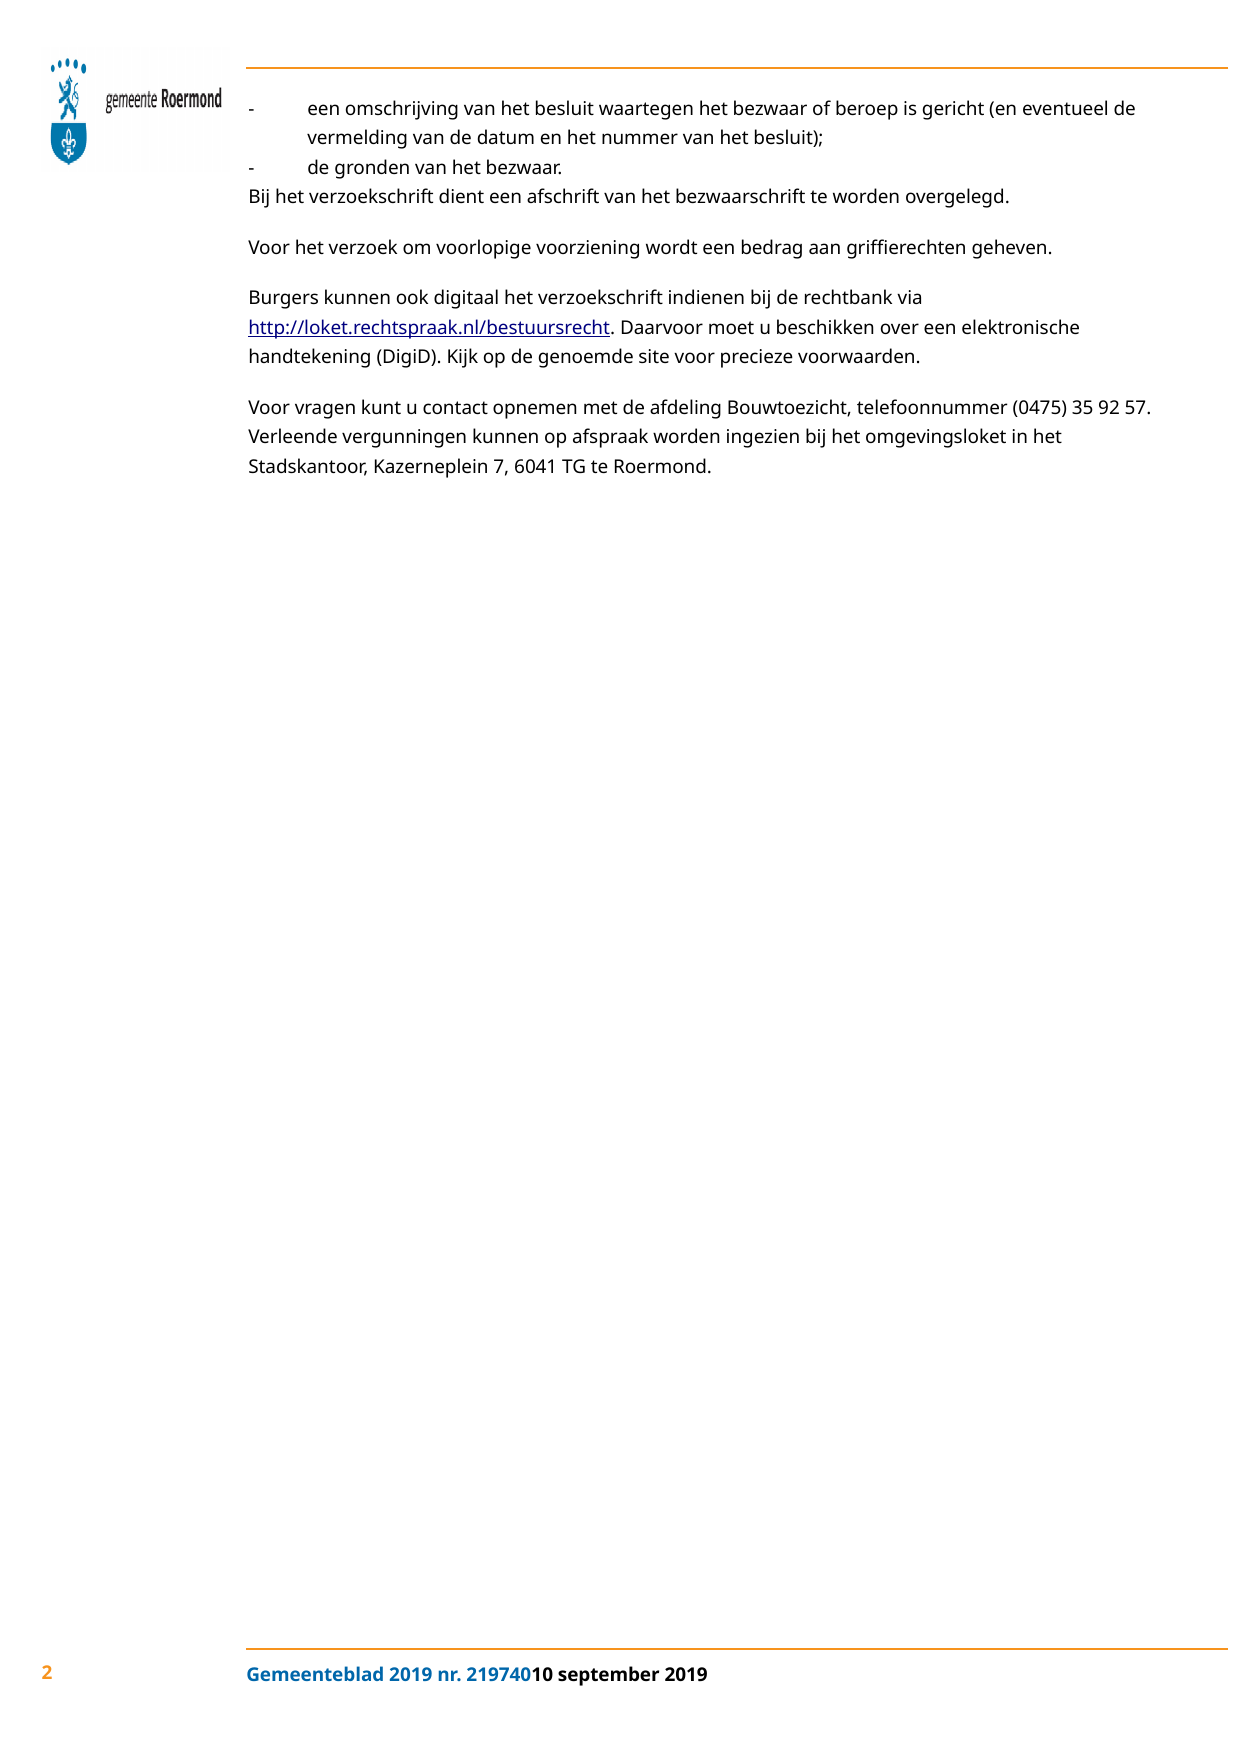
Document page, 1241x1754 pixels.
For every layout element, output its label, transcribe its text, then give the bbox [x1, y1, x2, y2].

text Burgers kunnen ook digitaal het verzoekschrift indienen bij de rechtbank via http://loket.rechtspraak.nl/bestuursrecht. Daarvoor moet u beschikken over een elektronische handtekening (DigiD). Kijk op de genoemde site voor precieze voorwaarden. [248, 284, 1152, 369]
list de gronden van het bezwaar. [248, 154, 1152, 180]
picture [41, 47, 231, 172]
text Voor vragen kunt u contact opnemen met de afdeling Bouwtoezicht, telefoonnummer (0475) 35 92 57. Verleende vergunningen kunnen op afspraak worden ingezien bij het omgevingsloket in het Stadskantoor, Kazerneplein 7, 6041 TG te Roermond. [248, 394, 1152, 479]
text Bij het verzoekschrift dient een afschrift van het bezwaarschrift te worden overgelegd. [248, 183, 1152, 209]
list een omschrijving van het besluit waartegen het bezwaar of beroep is gericht (en eventueel de vermelding van de datum en het nummer van het besluit); [248, 95, 1152, 150]
text Voor het verzoek om voorlopige voorziening wordt een bedrag aan griffierechten geheven. [248, 234, 1152, 260]
